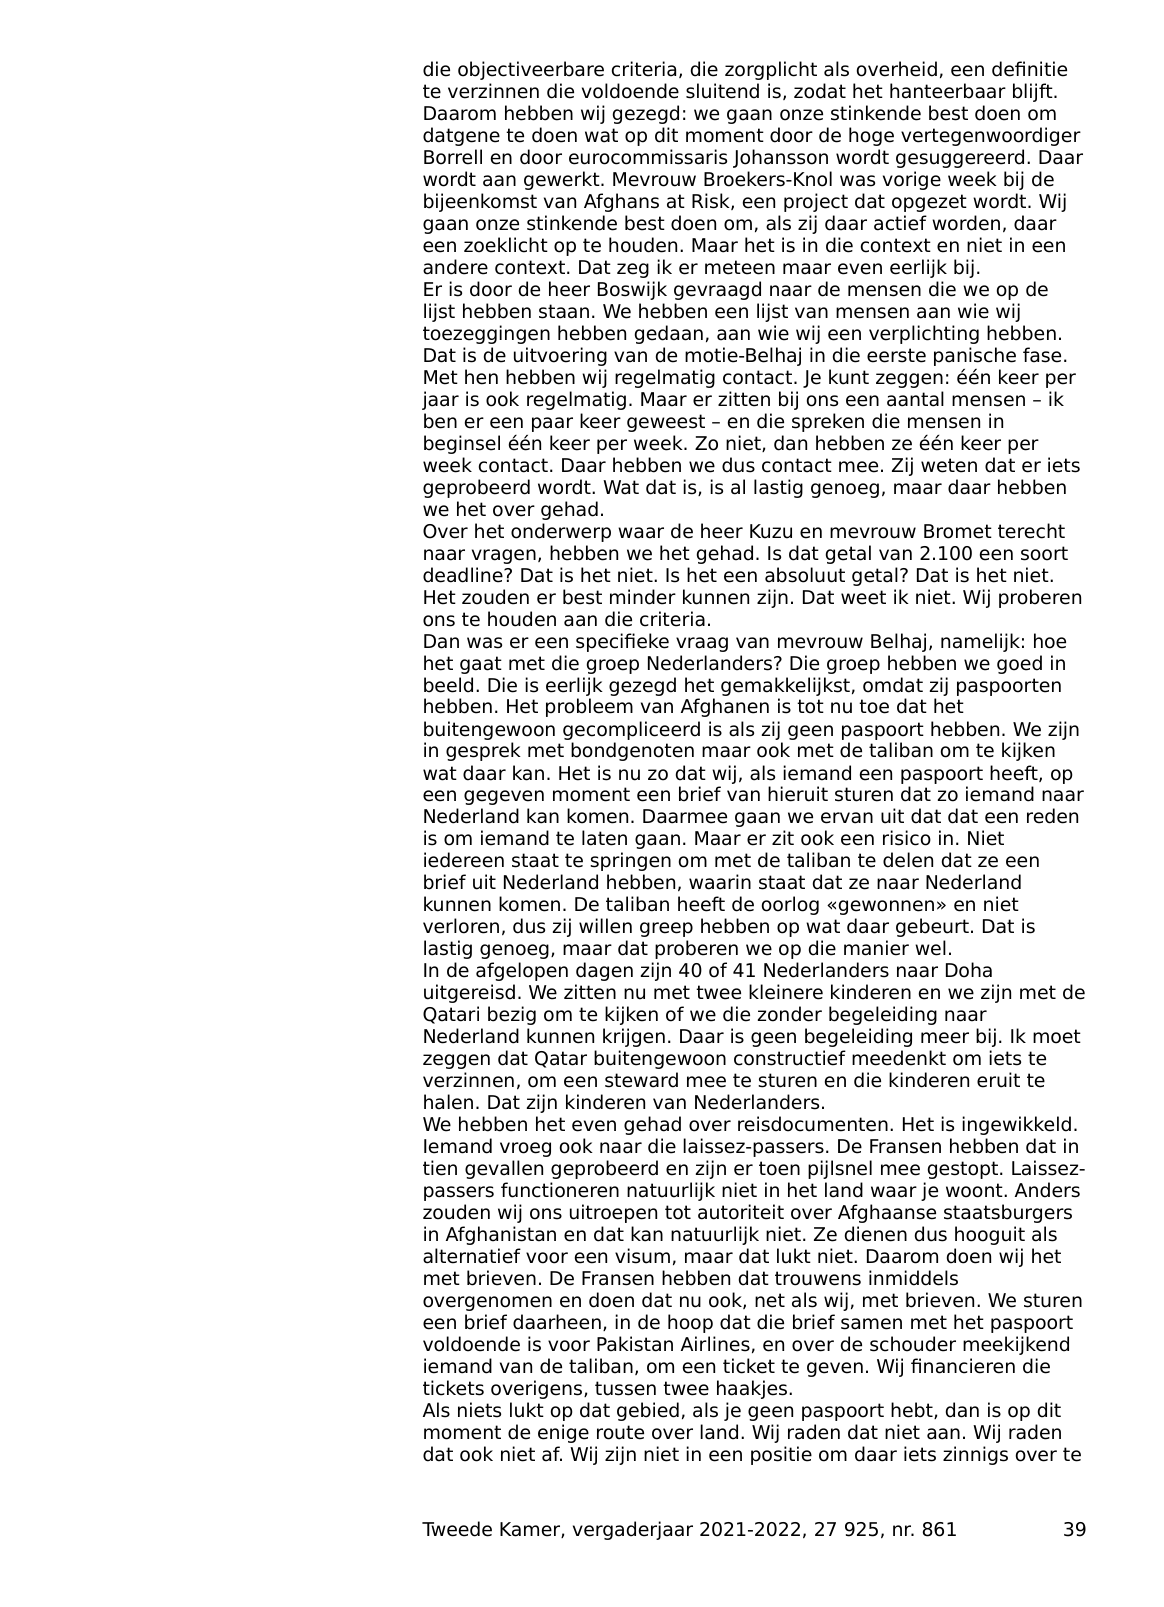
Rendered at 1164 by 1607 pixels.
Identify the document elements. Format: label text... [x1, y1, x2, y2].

text die objectiveerbare criteria, die zorgplicht als overheid, een definitie te verzinnen die voldoende sluitend is, zodat het hanteerbaar blijft. Daarom hebben wij gezegd: we gaan onze stinkende best doen om datgene te doen wat op dit moment door de hoge vertegenwoordiger Borrell en door eurocommissaris Johansson wordt gesuggereerd. Daar wordt aan gewerkt. Mevrouw Broekers-Knol was vorige week bij de bijeenkomst van Afghans at Risk, een project dat opgezet wordt. Wij gaan onze stinkende best doen om, als zij daar actief worden, daar een zoeklicht op te houden. Maar het is in die context en niet in een andere context. Dat zeg ik er meteen maar even eerlijk bij. [422, 59, 1087, 279]
text In de afgelopen dagen zijn 40 of 41 Nederlanders naar Doha uitgereisd. We zitten nu met twee kleinere kinderen en we zijn met de Qatari bezig om te kijken of we die zonder begeleiding naar Nederland kunnen krijgen. Daar is geen begeleiding meer bij. Ik moet zeggen dat Qatar buitengewoon constructief meedenkt om iets te verzinnen, om een steward mee te sturen en die kinderen eruit te halen. Dat zijn kinderen van Nederlanders. [422, 960, 1087, 1114]
text Over het onderwerp waar de heer Kuzu en mevrouw Bromet terecht naar vragen, hebben we het gehad. Is dat getal van 2.100 een soort deadline? Dat is het niet. Is het een absoluut getal? Dat is het niet. Het zouden er best minder kunnen zijn. Dat weet ik niet. Wij proberen ons te houden aan die criteria. [422, 521, 1087, 631]
text We hebben het even gehad over reisdocumenten. Het is ingewikkeld. Iemand vroeg ook naar die laissez-passers. De Fransen hebben dat in tien gevallen geprobeerd en zijn er toen pijlsnel mee gestopt. Laissez-passers functioneren natuurlijk niet in het land waar je woont. Anders zouden wij ons uitroepen tot autoriteit over Afghaanse staatsburgers in Afghanistan en dat kan natuurlijk niet. Ze dienen dus hooguit als alternatief voor een visum, maar dat lukt niet. Daarom doen wij het met brieven. De Fransen hebben dat trouwens inmiddels overgenomen en doen dat nu ook, net als wij, met brieven. We sturen een brief daarheen, in de hoop dat die brief samen met het paspoort voldoende is voor Pakistan Airlines, en over de schouder meekijkend iemand van de taliban, om een ticket te geven. Wij financieren die tickets overigens, tussen twee haakjes. [422, 1114, 1087, 1400]
text Er is door de heer Boswijk gevraagd naar de mensen die we op de lijst hebben staan. We hebben een lijst van mensen aan wie wij toezeggingen hebben gedaan, aan wie wij een verplichting hebben. Dat is de uitvoering van de motie-Belhaj in die eerste panische fase. Met hen hebben wij regelmatig contact. Je kunt zeggen: één keer per jaar is ook regelmatig. Maar er zitten bij ons een aantal mensen – ik ben er een paar keer geweest – en die spreken die mensen in beginsel één keer per week. Zo niet, dan hebben ze één keer per week contact. Daar hebben we dus contact mee. Zij weten dat er iets geprobeerd wordt. Wat dat is, is al lastig genoeg, maar daar hebben we het over gehad. [422, 279, 1087, 521]
text Dan was er een specifieke vraag van mevrouw Belhaj, namelijk: hoe het gaat met die groep Nederlanders? Die groep hebben we goed in beeld. Die is eerlijk gezegd het gemakkelijkst, omdat zij paspoorten hebben. Het probleem van Afghanen is tot nu toe dat het buitengewoon gecompliceerd is als zij geen paspoort hebben. We zijn in gesprek met bondgenoten maar ook met de taliban om te kijken wat daar kan. Het is nu zo dat wij, als iemand een paspoort heeft, op een gegeven moment een brief van hieruit sturen dat zo iemand naar Nederland kan komen. Daarmee gaan we ervan uit dat dat een reden is om iemand te laten gaan. Maar er zit ook een risico in. Niet iedereen staat te springen om met de taliban te delen dat ze een brief uit Nederland hebben, waarin staat dat ze naar Nederland kunnen komen. De taliban heeft de oorlog «gewonnen» en niet verloren, dus zij willen greep hebben op wat daar gebeurt. Dat is lastig genoeg, maar dat proberen we op die manier wel. [422, 631, 1087, 960]
text Als niets lukt op dat gebied, als je geen paspoort hebt, dan is op dit moment de enige route over land. Wij raden dat niet aan. Wij raden dat ook niet af. Wij zijn niet in een positie om daar iets zinnigs over te [422, 1400, 1087, 1466]
